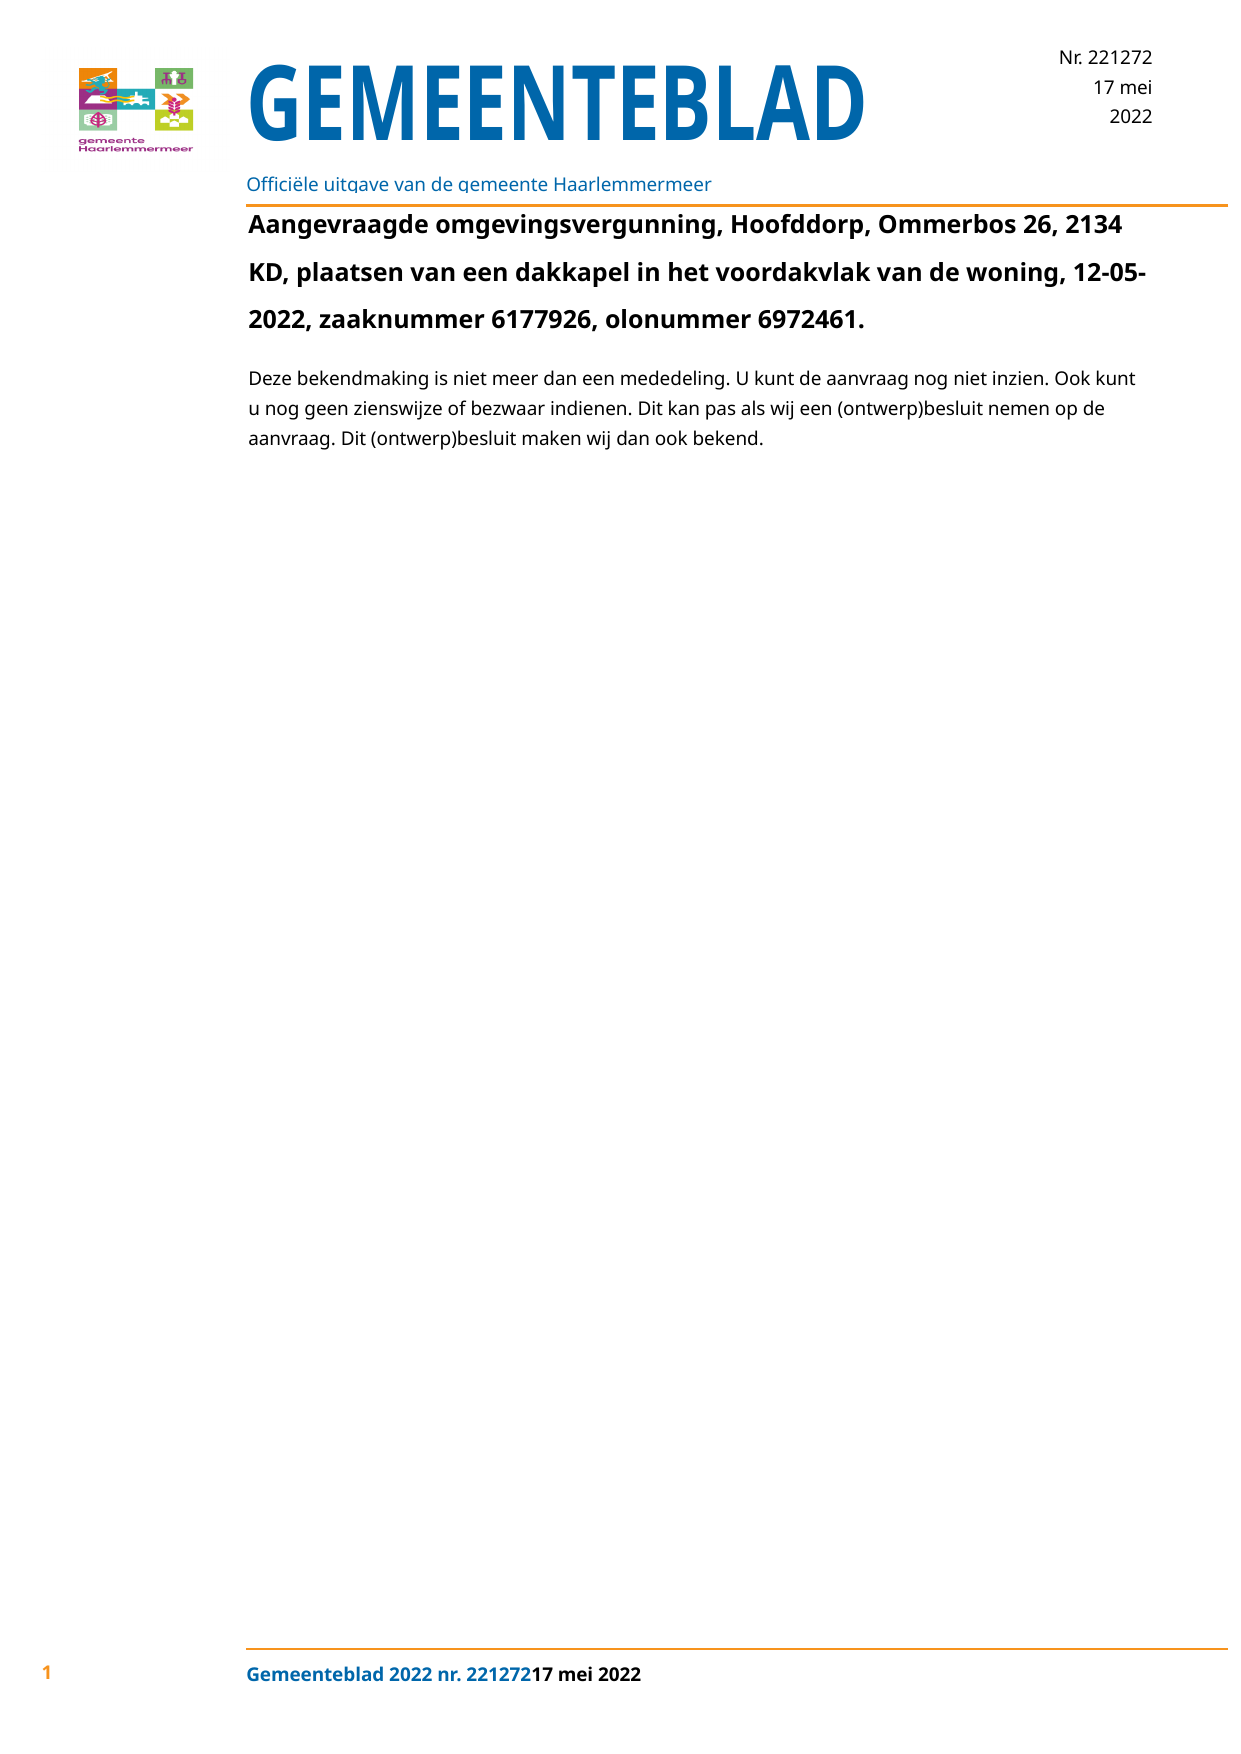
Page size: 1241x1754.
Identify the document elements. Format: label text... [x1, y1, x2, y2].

text Aangevraagde omgevingsvergunning, Hoofddorp, Ommerbos 26, 2134 KD, plaatsen van een dakkapel in het voordakvlak van de woning, 12-05-2022, zaaknummer 6177926, olonummer 6972461. [248, 207, 1152, 336]
picture [41, 47, 231, 172]
text Deze bekendmaking is niet meer dan een mededeling. U kunt de aanvraag nog niet inzien. Ook kunt u nog geen zienswijze of bezwaar indienen. Dit kan pas als wij een (ontwerp)besluit nemen op de aanvraag. Dit (ontwerp)besluit maken wij dan ook bekend. [248, 366, 1152, 450]
